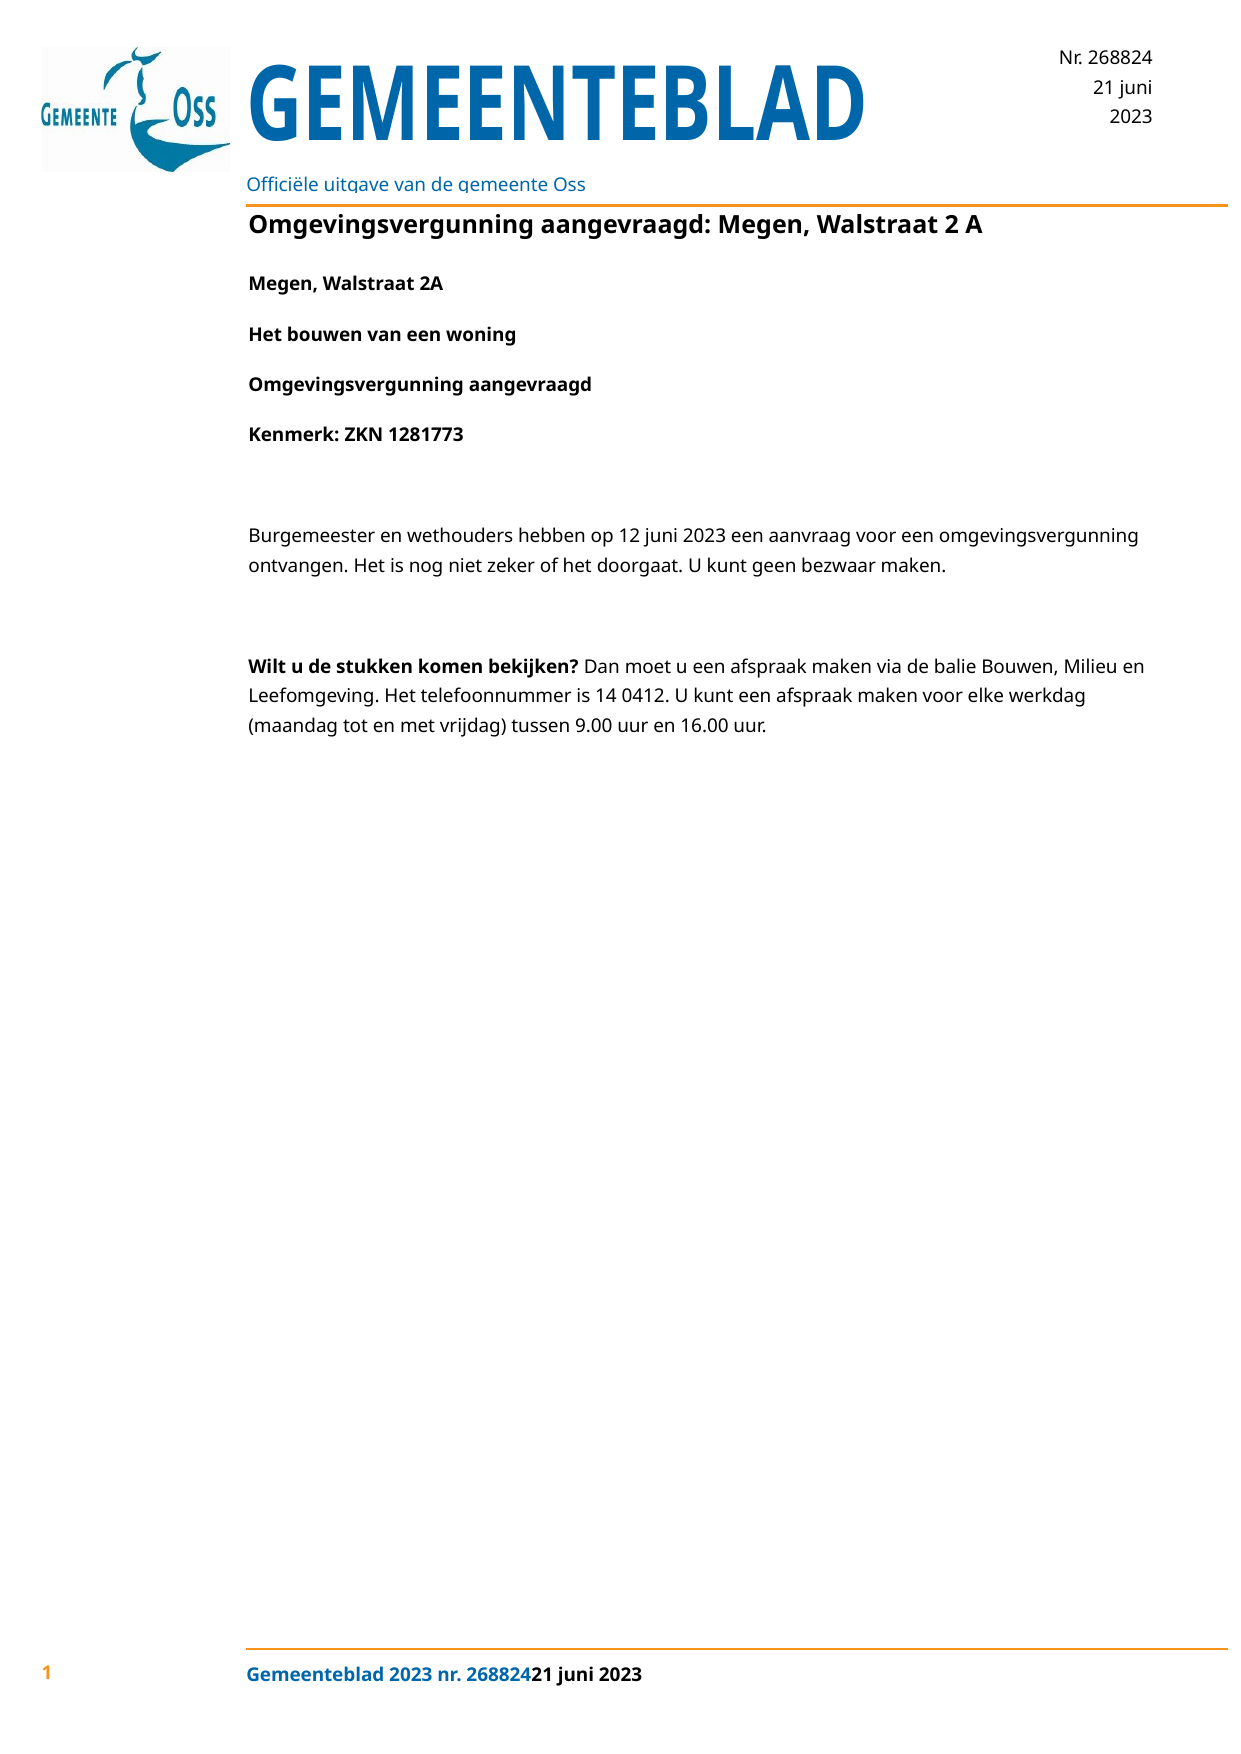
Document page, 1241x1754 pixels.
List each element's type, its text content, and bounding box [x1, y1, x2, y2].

text Kenmerk: ZKN 1281773 [248, 422, 1152, 447]
picture [41, 47, 231, 172]
text Burgemeester en wethouders hebben op 12 juni 2023 een aanvraag voor een omgevingsvergunning ontvangen. Het is nog niet zeker of het doorgaat. U kunt geen bezwaar maken. [248, 522, 1152, 578]
text Het bouwen van een woning [248, 321, 1152, 346]
text Omgevingsvergunning aangevraagd: Megen, Walstraat 2 A [248, 207, 1152, 241]
text Megen, Walstraat 2A [248, 270, 1152, 296]
text Omgevingsvergunning aangevraagd [248, 371, 1152, 397]
text Wilt u de stukken komen bekijken? Dan moet u een afspraak maken via de balie Bouwen, Milieu en Leefomgeving. Het telefoonnummer is 14 0412. U kunt een afspraak maken voor elke werkdag (maandag tot en met vrijdag) tussen 9.00 uur en 16.00 uur. [248, 653, 1152, 738]
